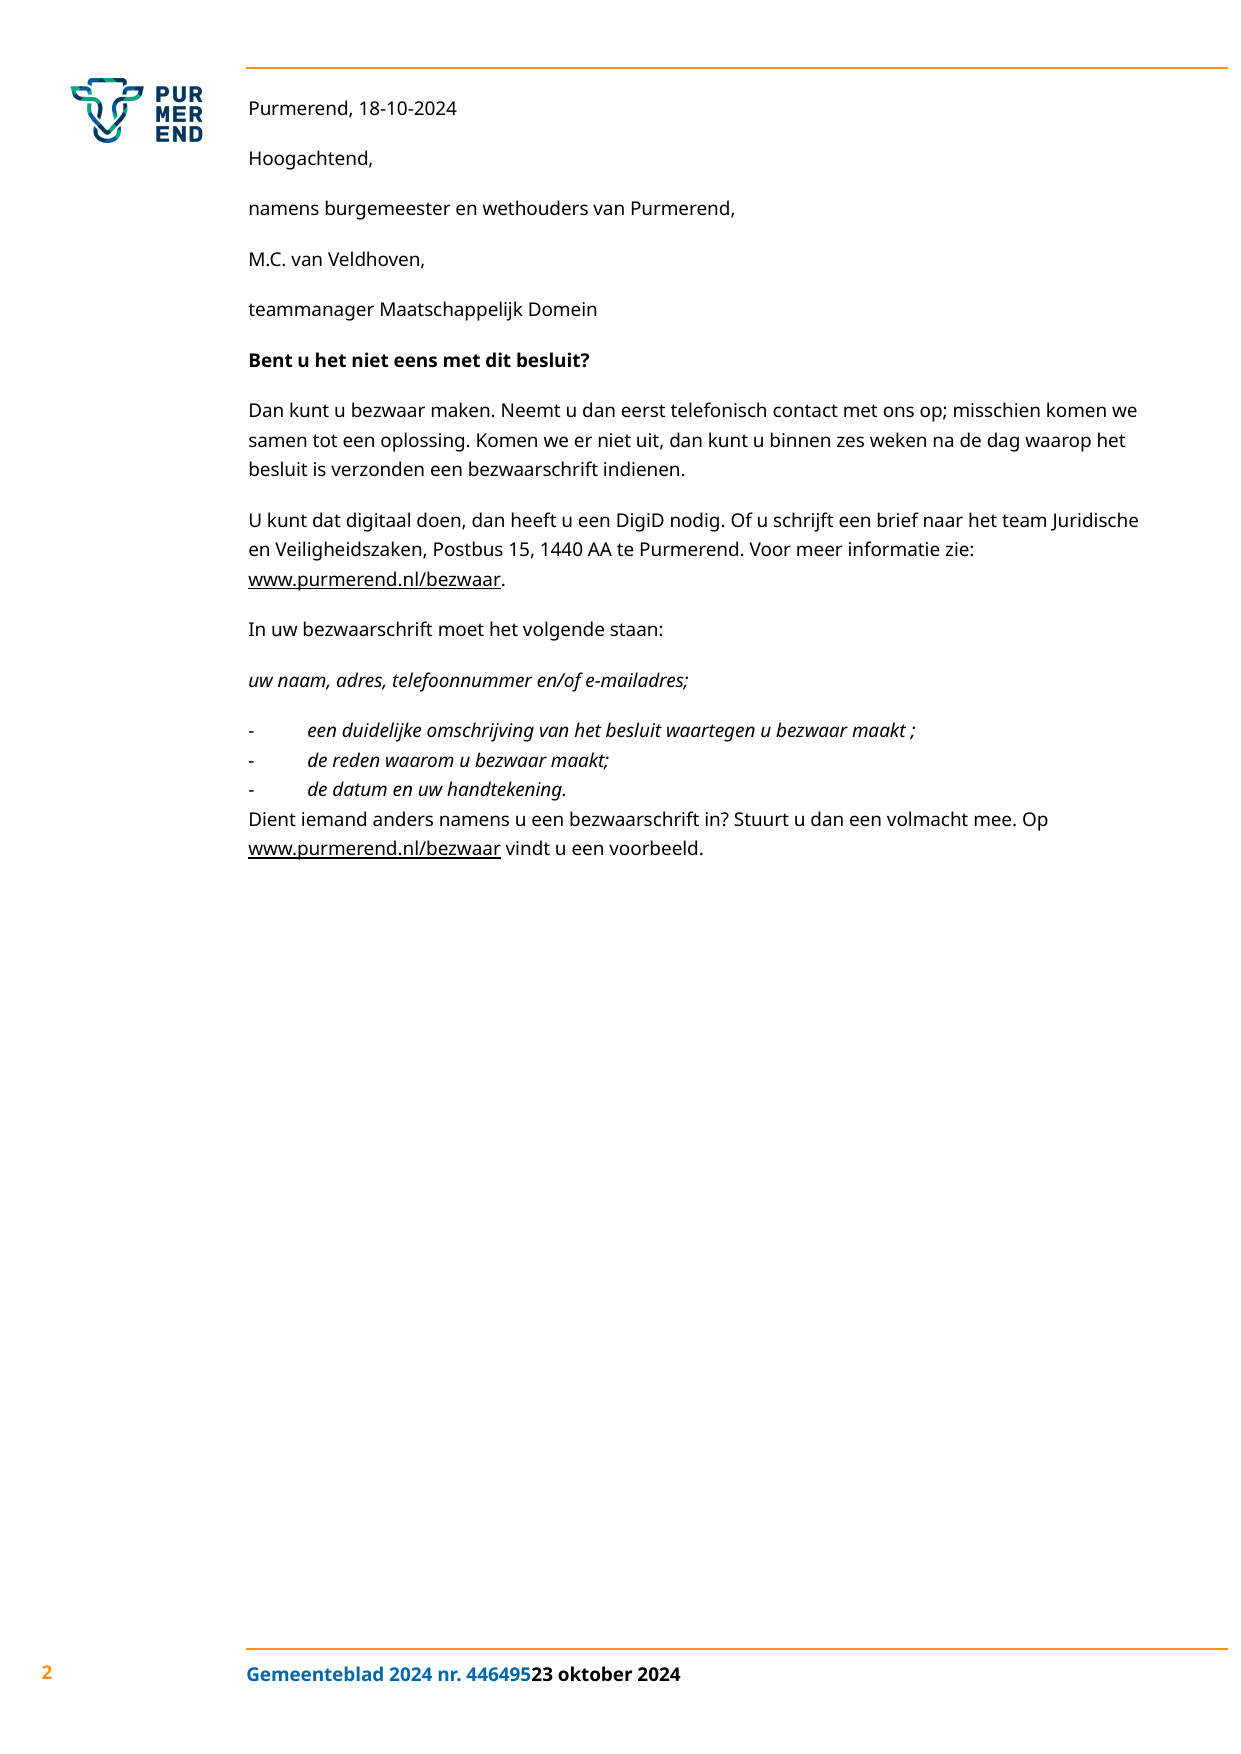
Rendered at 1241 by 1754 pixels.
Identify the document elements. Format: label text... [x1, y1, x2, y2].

text teammanager Maatschappelijk Domein [248, 296, 1152, 322]
text Dient iemand anders namens u een bezwaarschrift in? Stuurt u dan een volmacht mee. Op www.purmerend.nl/bezwaar vindt u een voorbeeld. [248, 806, 1152, 861]
text M.C. van Veldhoven, [248, 246, 1152, 272]
list de datum en uw handtekening. [248, 776, 1152, 802]
text In uw bezwaarschrift moet het volgende staan: [248, 616, 1152, 642]
list de reden waarom u bezwaar maakt; [248, 747, 1152, 773]
text Hoogachtend, [248, 145, 1152, 171]
text Bent u het niet eens met dit besluit? [248, 347, 1152, 373]
text uw naam, adres, telefoonnummer en/of e-mailadres; [248, 667, 1152, 693]
text Dan kunt u bezwaar maken. Neemt u dan eerst telefonisch contact met ons op; misschien komen we samen tot een oplossing. Komen we er niet uit, dan kunt u binnen zes weken na de dag waarop het besluit is verzonden een bezwaarschrift indienen. [248, 397, 1152, 482]
text namens burgemeester en wethouders van Purmerend, [248, 196, 1152, 221]
text U kunt dat digitaal doen, dan heeft u een DigiD nodig. Of u schrijft een brief naar het team Juridische en Veiligheidszaken, Postbus 15, 1440 AA te Purmerend. Voor meer informatie zie: www.purmerend.nl/bezwaar. [248, 507, 1152, 592]
list een duidelijke omschrijving van het besluit waartegen u bezwaar maakt ; [248, 717, 1152, 743]
picture [41, 47, 231, 172]
text Purmerend, 18-10-2024 [248, 95, 1152, 121]
